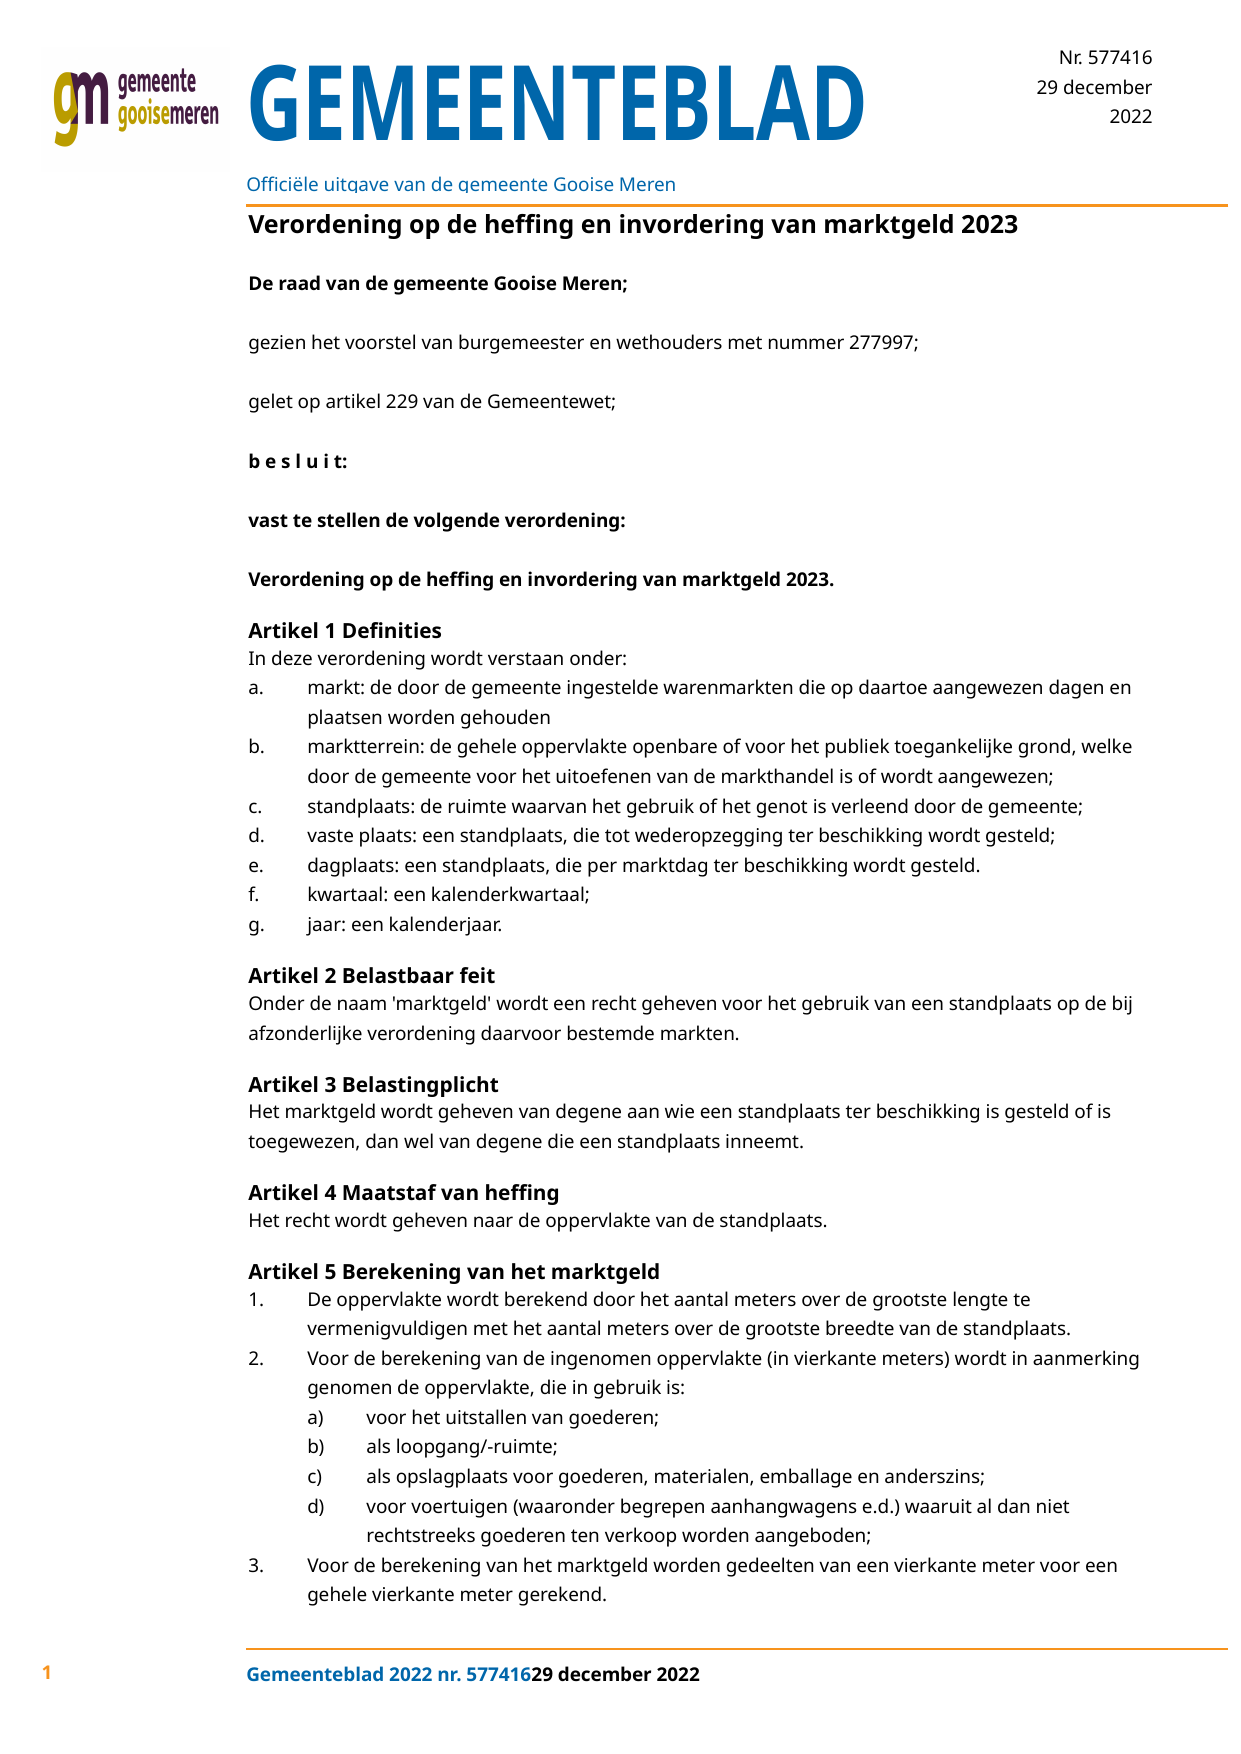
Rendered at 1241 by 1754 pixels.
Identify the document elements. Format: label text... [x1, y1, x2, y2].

list als opslagplaats voor goederen, materialen, emballage en anderszins; [307, 1463, 1152, 1489]
list Voor de berekening van de ingenomen oppervlakte (in vierkante meters) wordt in aanmerking genomen de oppervlakte, die in gebruik is: [248, 1345, 1152, 1400]
list als loopgang/-ruimte; [307, 1434, 1152, 1459]
text gelet op artikel 229 van de Gemeentewet; [248, 389, 1152, 414]
list vaste plaats: een standplaats, die tot wederopzegging ter beschikking wordt gesteld; [248, 822, 1152, 848]
list markt: de door de gemeente ingestelde warenmarkten die op daartoe aangewezen dagen en plaatsen worden gehouden [248, 674, 1152, 730]
list De oppervlakte wordt berekend door het aantal meters over de grootste lengte te vermenigvuldigen met het aantal meters over de grootste breedte van de standplaats. [248, 1286, 1152, 1341]
list standplaats: de ruimte waarvan het gebruik of het genot is verleend door de gemeente; [248, 793, 1152, 819]
text Het recht wordt geheven naar de oppervlakte van de standplaats. [248, 1207, 1152, 1233]
text Het marktgeld wordt geheven van degene aan wie een standplaats ter beschikking is gesteld of is toegewezen, dan wel van degene die een standplaats inneemt. [248, 1098, 1152, 1154]
list marktterrein: de gehele oppervlakte openbare of voor het publiek toegankelijke grond, welke door de gemeente voor het uitoefenen van de markthandel is of wordt aangewezen; [248, 734, 1152, 789]
text Artikel 1 Definities [248, 617, 1152, 645]
text Onder de naam 'marktgeld' wordt een recht geheven voor het gebruik van een standplaats op de bij afzonderlijke verordening daarvoor bestemde markten. [248, 990, 1152, 1045]
text gezien het voorstel van burgemeester en wethouders met nummer 277997; [248, 329, 1152, 355]
list voor het uitstallen van goederen; [307, 1404, 1152, 1430]
text Artikel 4 Maatstaf van heffing [248, 1178, 1152, 1207]
text Artikel 2 Belastbaar feit [248, 962, 1152, 990]
list Voor de berekening van het marktgeld worden gedeelten van een vierkante meter voor een gehele vierkante meter gerekend. [248, 1552, 1152, 1607]
text Artikel 5 Berekening van het marktgeld [248, 1257, 1152, 1286]
text b e s l u i t: [248, 448, 1152, 473]
list dagplaats: een standplaats, die per marktdag ter beschikking wordt gesteld. [248, 852, 1152, 878]
text vast te stellen de volgende verordening: [248, 507, 1152, 533]
text Artikel 3 Belastingplicht [248, 1070, 1152, 1098]
picture [41, 47, 231, 172]
list voor voertuigen (waaronder begrepen aanhangwagens e.d.) waaruit al dan niet rechtstreeks goederen ten verkoop worden aangeboden; [307, 1493, 1152, 1548]
text Verordening op de heffing en invordering van marktgeld 2023. [248, 566, 1152, 592]
text Verordening op de heffing en invordering van marktgeld 2023 [248, 207, 1152, 241]
text In deze verordening wordt verstaan onder: [248, 645, 1152, 671]
list kwartaal: een kalenderkwartaal; [248, 882, 1152, 907]
text De raad van de gemeente Gooise Meren; [248, 270, 1152, 296]
list jaar: een kalenderjaar. [248, 911, 1152, 937]
